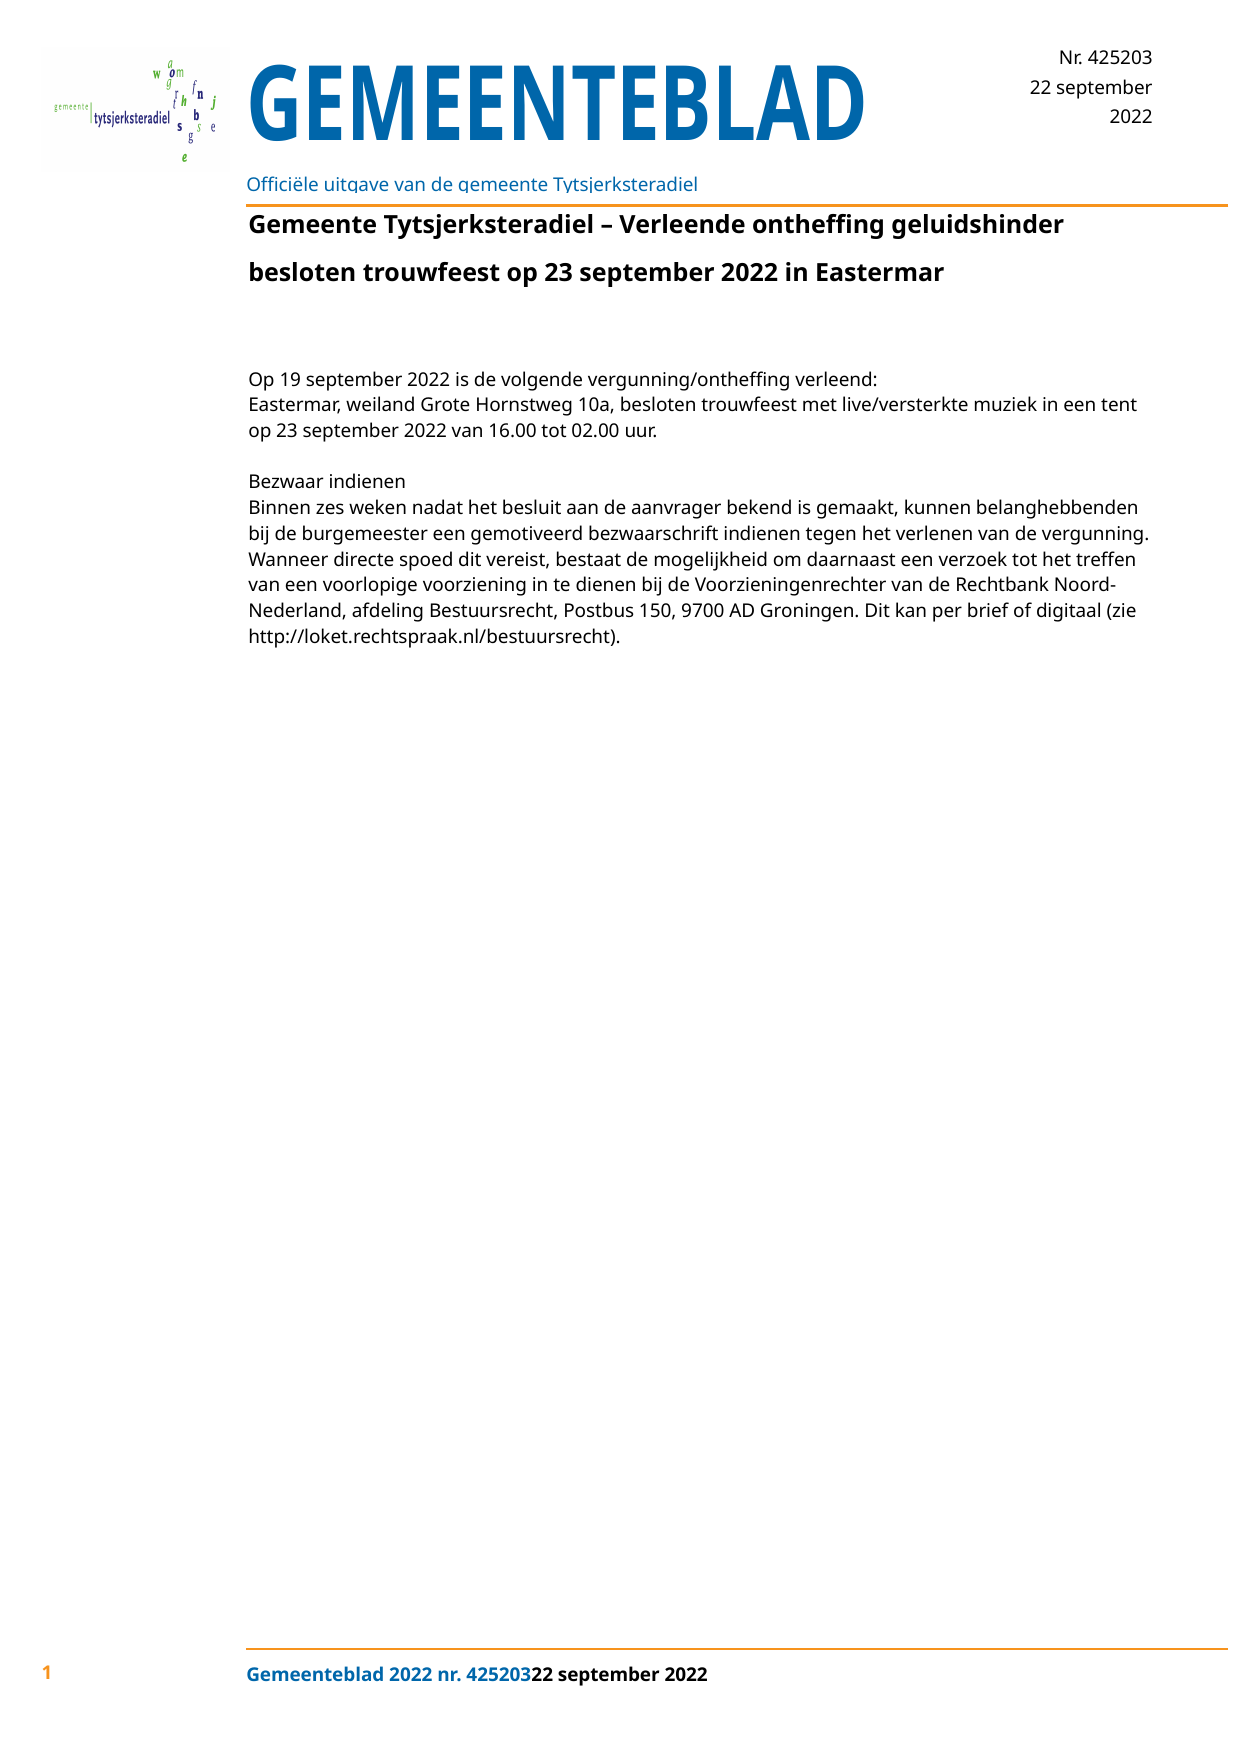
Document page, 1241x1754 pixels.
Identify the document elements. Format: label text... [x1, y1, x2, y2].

text Op 19 september 2022 is de volgende vergunning/ontheffing verleend: [248, 366, 1152, 391]
picture [41, 47, 231, 172]
text Eastermar, weiland Grote Hornstweg 10a, besloten trouwfeest met live/versterkte muziek in een tent op 23 september 2022 van 16.00 tot 02.00 uur. [248, 391, 1152, 443]
text Bezwaar indienen [248, 469, 1152, 494]
text Gemeente Tytsjerksteradiel – Verleende ontheffing geluidshinder besloten trouwfeest op 23 september 2022 in Eastermar [248, 207, 1152, 288]
text Binnen zes weken nadat het besluit aan de aanvrager bekend is gemaakt, kunnen belanghebbenden bij de burgemeester een gemotiveerd bezwaarschrift indienen tegen het verlenen van de vergunning. Wanneer directe spoed dit vereist, bestaat de mogelijkheid om daarnaast een verzoek tot het treffen van een voorlopige voorziening in te dienen bij de Voorzieningenrechter van de Rechtbank Noord-Nederland, afdeling Bestuursrecht, Postbus 150, 9700 AD Groningen. Dit kan per brief of digitaal (zie http://loket.rechtspraak.nl/bestuursrecht). [248, 494, 1152, 649]
